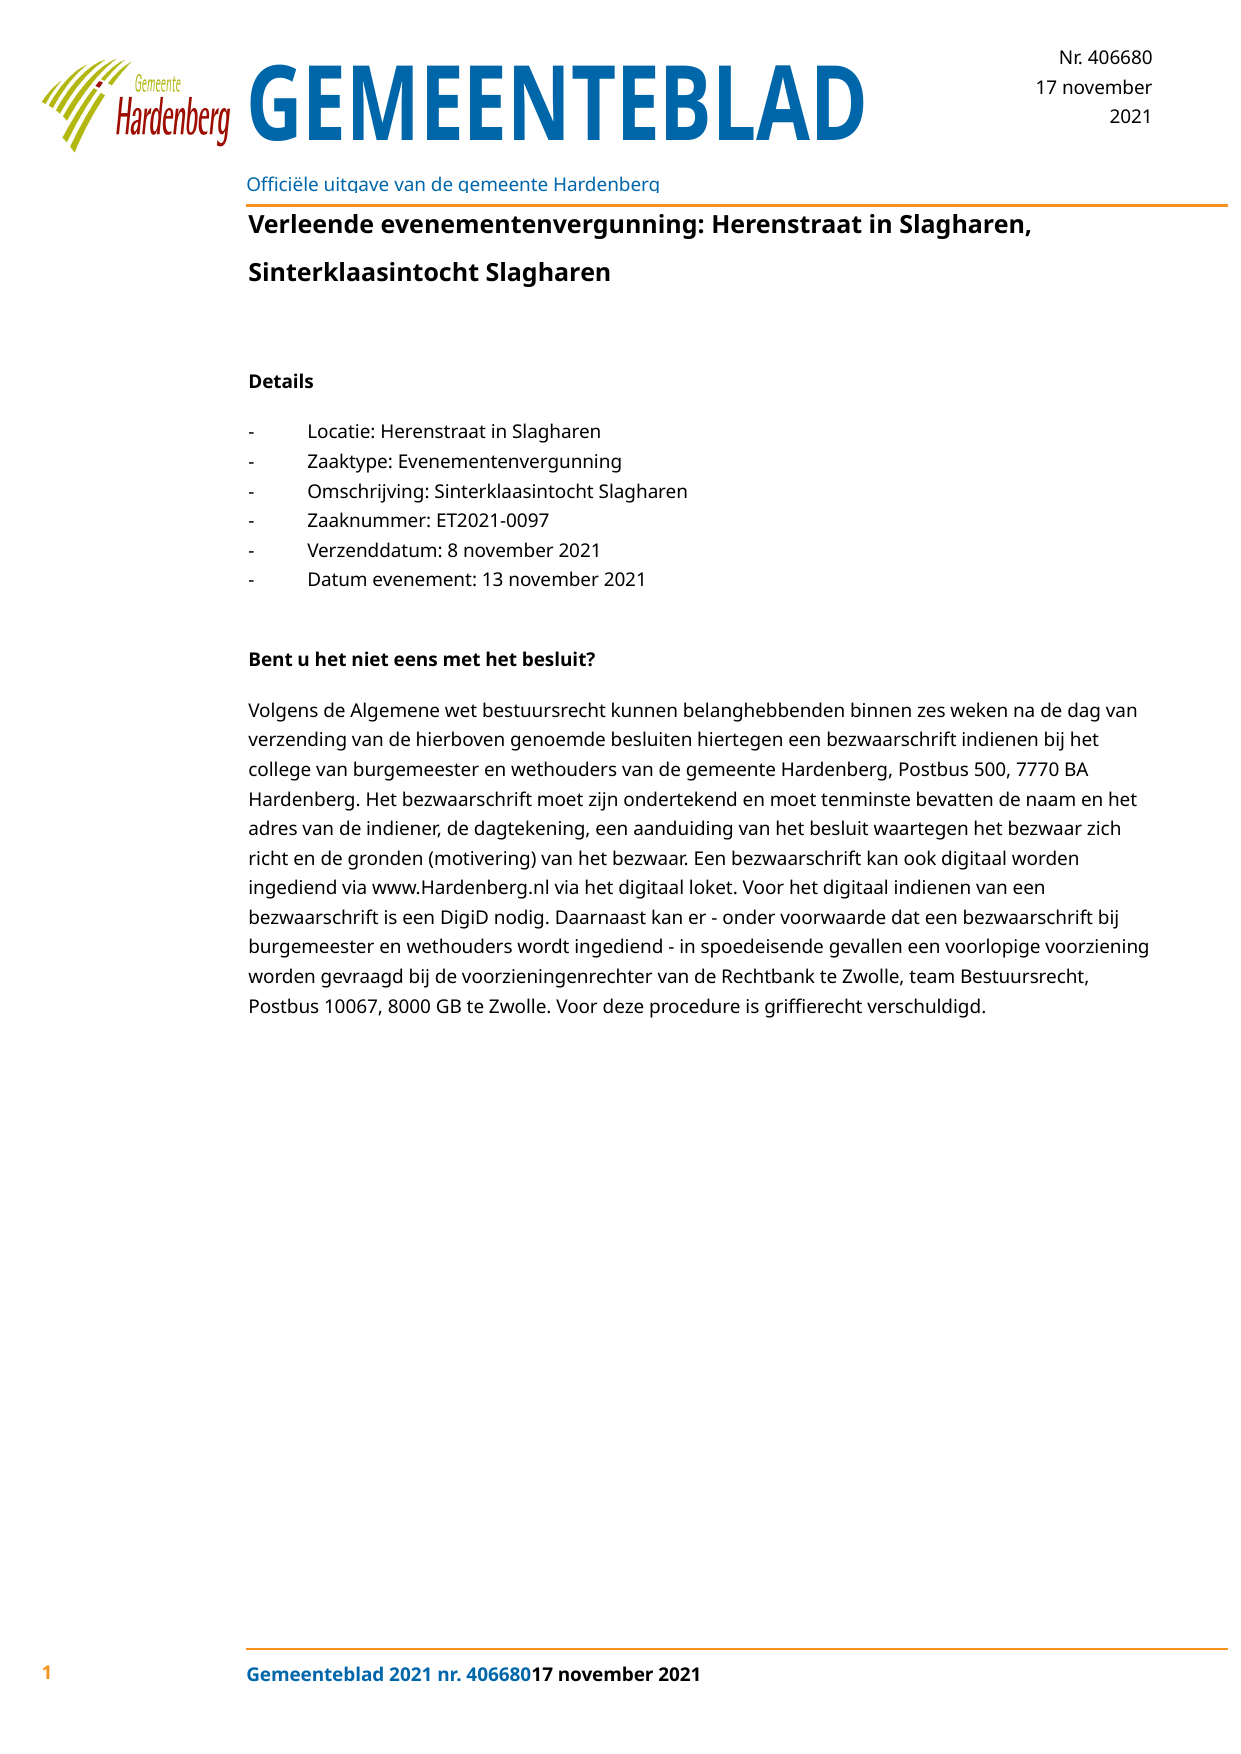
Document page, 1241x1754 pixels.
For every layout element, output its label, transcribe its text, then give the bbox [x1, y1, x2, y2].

text Details [248, 368, 1152, 394]
list Omschrijving: Sinterklaasintocht Slagharen [248, 478, 1152, 504]
list Zaaktype: Evenementenvergunning [248, 448, 1152, 474]
list Zaaknummer: ET2021-0097 [248, 507, 1152, 533]
picture [41, 47, 231, 172]
text Verleende evenementenvergunning: Herenstraat in Slagharen, Sinterklaasintocht Slagharen [248, 207, 1152, 288]
list Locatie: Herenstraat in Slagharen [248, 419, 1152, 444]
list Verzenddatum: 8 november 2021 [248, 537, 1152, 563]
list Datum evenement: 13 november 2021 [248, 567, 1152, 592]
text Bent u het niet eens met het besluit? [248, 647, 1152, 672]
text Volgens de Algemene wet bestuursrecht kunnen belanghebbenden binnen zes weken na de dag van verzending van de hierboven genoemde besluiten hiertegen een bezwaarschrift indienen bij het college van burgemeester en wethouders van de gemeente Hardenberg, Postbus 500, 7770 BA Hardenberg. Het bezwaarschrift moet zijn ondertekend en moet tenminste bevatten de naam en het adres van de indiener, de dagtekening, een aanduiding van het besluit waartegen het bezwaar zich richt en de gronden (motivering) van het bezwaar. Een bezwaarschrift kan ook digitaal worden ingediend via www.Hardenberg.nl via het digitaal loket. Voor het digitaal indienen van een bezwaarschrift is een DigiD nodig. Daarnaast kan er - onder voorwaarde dat een bezwaarschrift bij burgemeester en wethouders wordt ingediend - in spoedeisende gevallen een voorlopige voorziening worden gevraagd bij de voorzieningenrechter van de Rechtbank te Zwolle, team Bestuursrecht, Postbus 10067, 8000 GB te Zwolle. Voor deze procedure is griffierecht verschuldigd. [248, 697, 1152, 1019]
